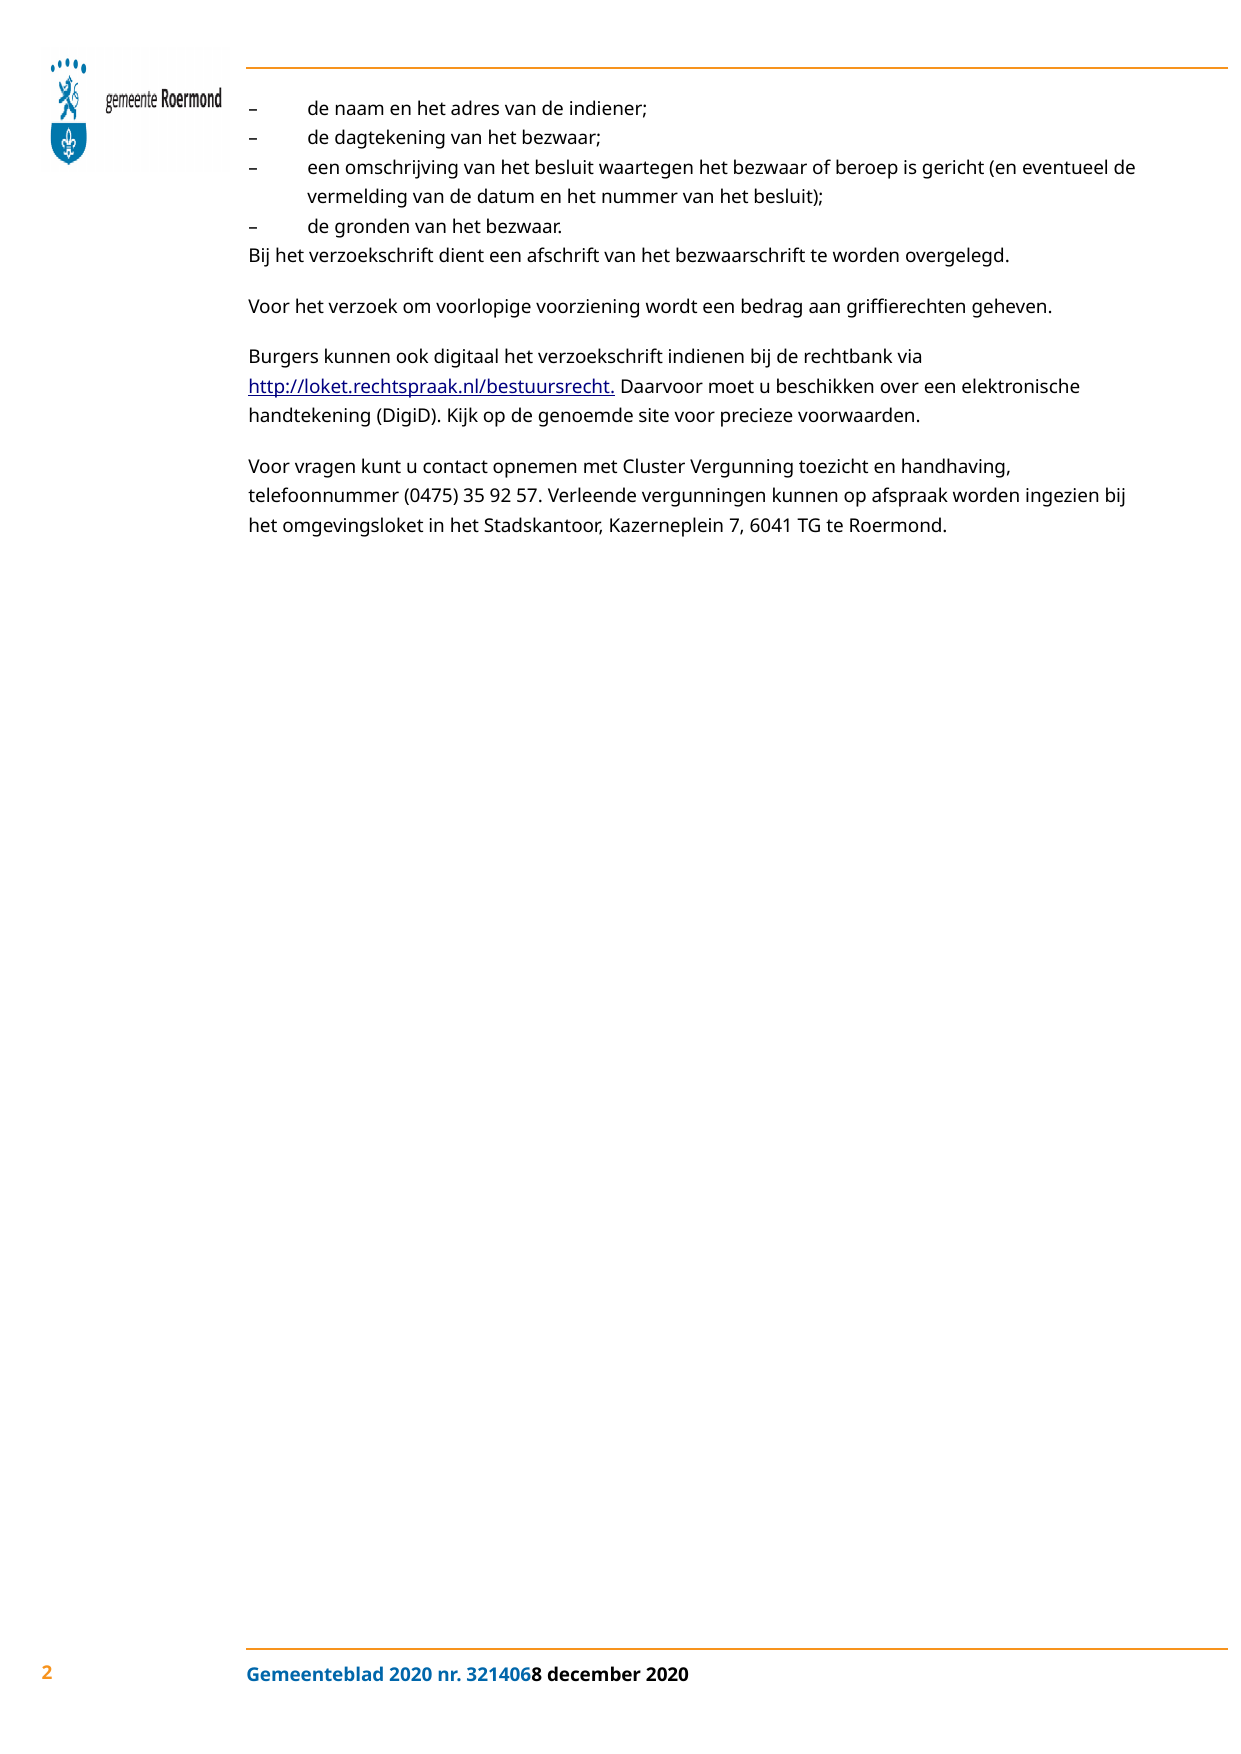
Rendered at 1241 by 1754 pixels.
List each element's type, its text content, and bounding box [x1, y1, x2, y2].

text Voor het verzoek om voorlopige voorziening wordt een bedrag aan griffierechten geheven. [248, 293, 1152, 319]
text Bij het verzoekschrift dient een afschrift van het bezwaarschrift te worden overgelegd. [248, 243, 1152, 268]
list een omschrijving van het besluit waartegen het bezwaar of beroep is gericht (en eventueel de vermelding van de datum en het nummer van het besluit); [248, 154, 1152, 209]
text Burgers kunnen ook digitaal het verzoekschrift indienen bij de rechtbank via http://loket.rechtspraak.nl/bestuursrecht. Daarvoor moet u beschikken over een elektronische handtekening (DigiD). Kijk op de genoemde site voor precieze voorwaarden. [248, 343, 1152, 428]
list de gronden van het bezwaar. [248, 213, 1152, 239]
list de dagtekening van het bezwaar; [248, 124, 1152, 150]
text Voor vragen kunt u contact opnemen met Cluster Vergunning toezicht en handhaving, telefoonnummer (0475) 35 92 57. Verleende vergunningen kunnen op afspraak worden ingezien bij het omgevingsloket in het Stadskantoor, Kazerneplein 7, 6041 TG te Roermond. [248, 453, 1152, 538]
list de naam en het adres van de indiener; [248, 95, 1152, 121]
picture [41, 47, 231, 172]
